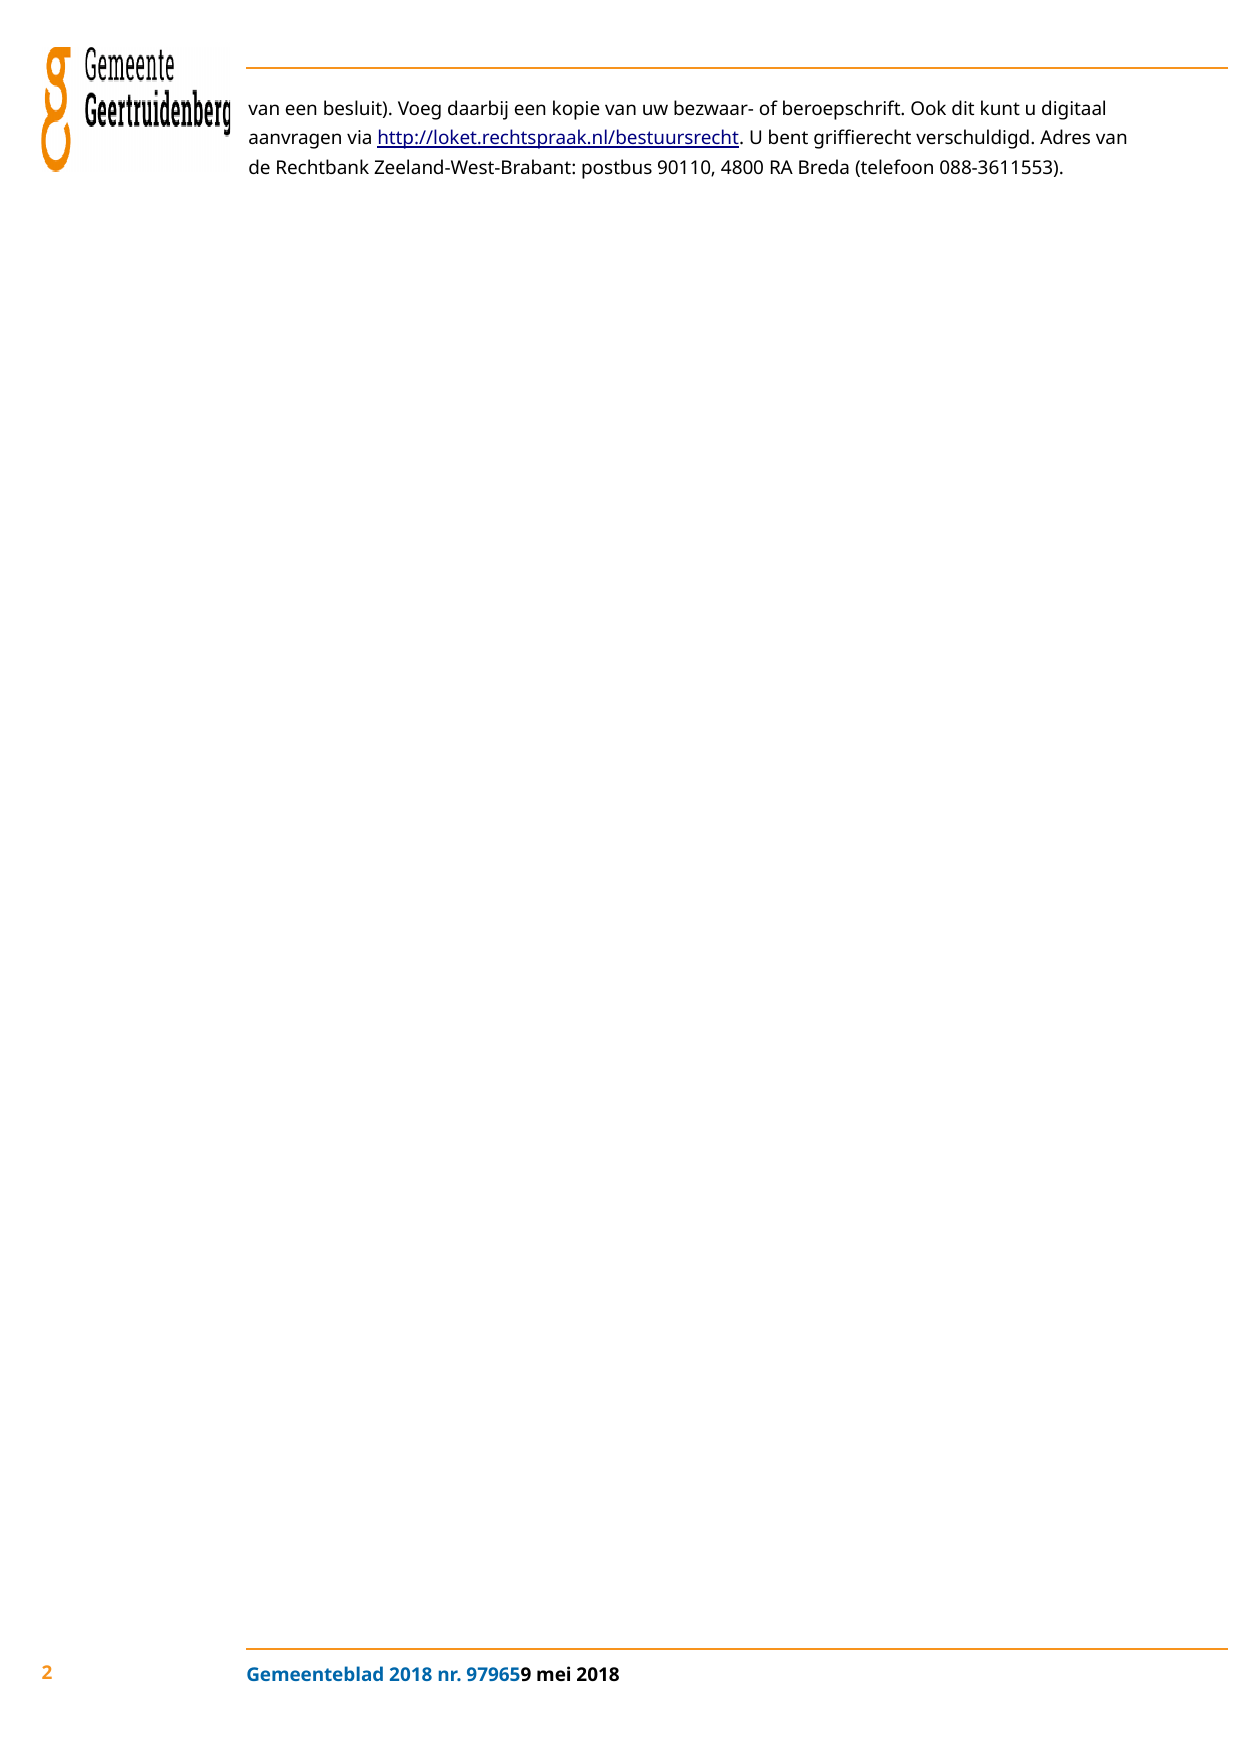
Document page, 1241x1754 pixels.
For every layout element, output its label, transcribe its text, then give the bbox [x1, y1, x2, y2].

text van een besluit). Voeg daarbij een kopie van uw bezwaar- of beroepschrift. Ook dit kunt u digitaal aanvragen via http://loket.rechtspraak.nl/bestuursrecht. U bent griffierecht verschuldigd. Adres van de Rechtbank Zeeland-West-Brabant: postbus 90110, 4800 RA Breda (telefoon 088-3611553). [248, 95, 1152, 180]
picture [41, 47, 231, 172]
